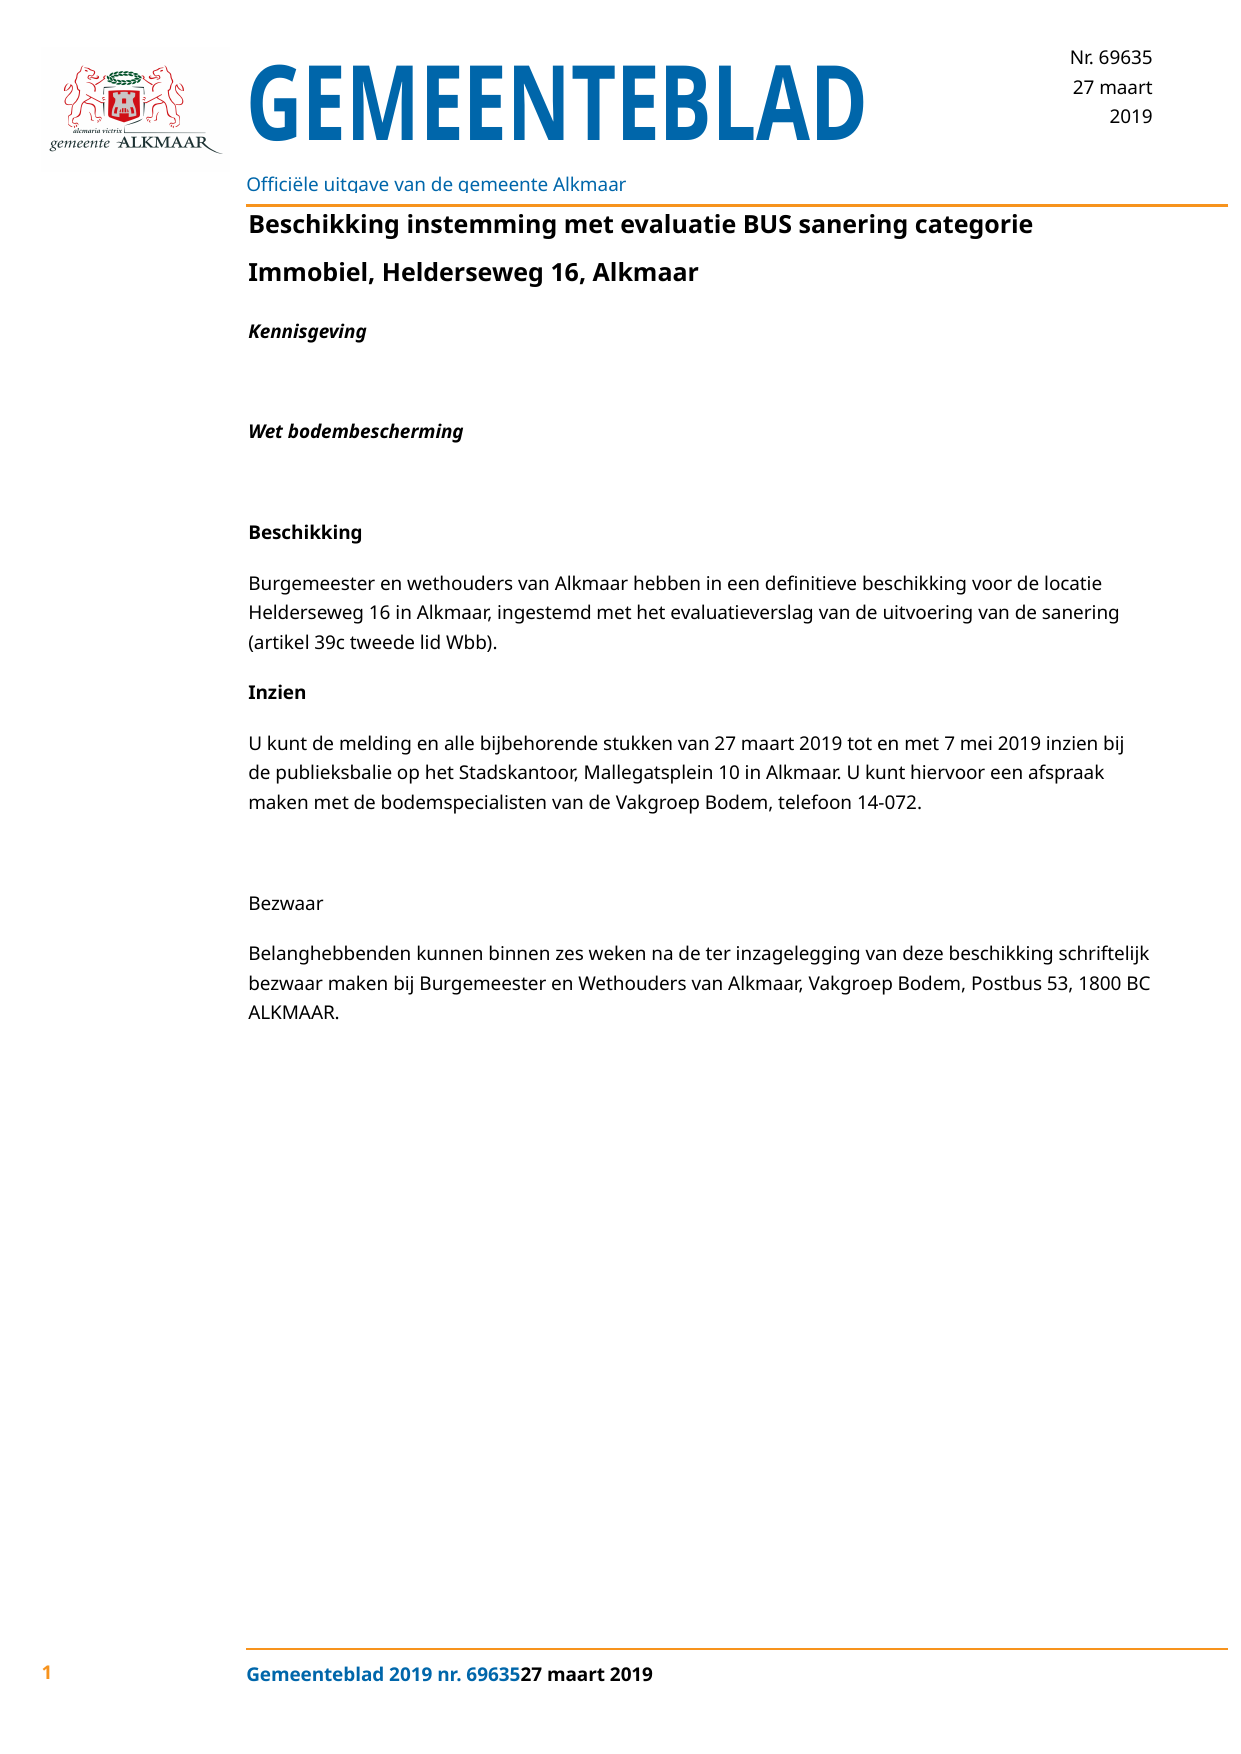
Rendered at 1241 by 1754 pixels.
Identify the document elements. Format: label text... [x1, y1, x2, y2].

text Inzien [248, 679, 1152, 705]
text Belanghebbenden kunnen binnen zes weken na de ter inzagelegging van deze beschikking schriftelijk bezwaar maken bij Burgemeester en Wethouders van Alkmaar, Vakgroep Bodem, Postbus 53, 1800 BC ALKMAAR. [248, 940, 1152, 1025]
text Kennisgeving [248, 318, 1152, 344]
text Bezwaar [248, 890, 1152, 916]
text Burgemeester en wethouders van Alkmaar hebben in een definitieve beschikking voor de locatie Helderseweg 16 in Alkmaar, ingestemd met het evaluatieverslag van de uitvoering van de sanering (artikel 39c tweede lid Wbb). [248, 570, 1152, 655]
text Beschikking instemming met evaluatie BUS sanering categorie Immobiel, Helderseweg 16, Alkmaar [248, 207, 1152, 288]
text U kunt de melding en alle bijbehorende stukken van 27 maart 2019 tot en met 7 mei 2019 inzien bij de publieksbalie op het Stadskantoor, Mallegatsplein 10 in Alkmaar. U kunt hiervoor een afspraak maken met de bodemspecialisten van de Vakgroep Bodem, telefoon 14-072. [248, 730, 1152, 815]
text Wet bodembescherming [248, 419, 1152, 444]
text Beschikking [248, 519, 1152, 545]
picture [41, 47, 231, 172]
